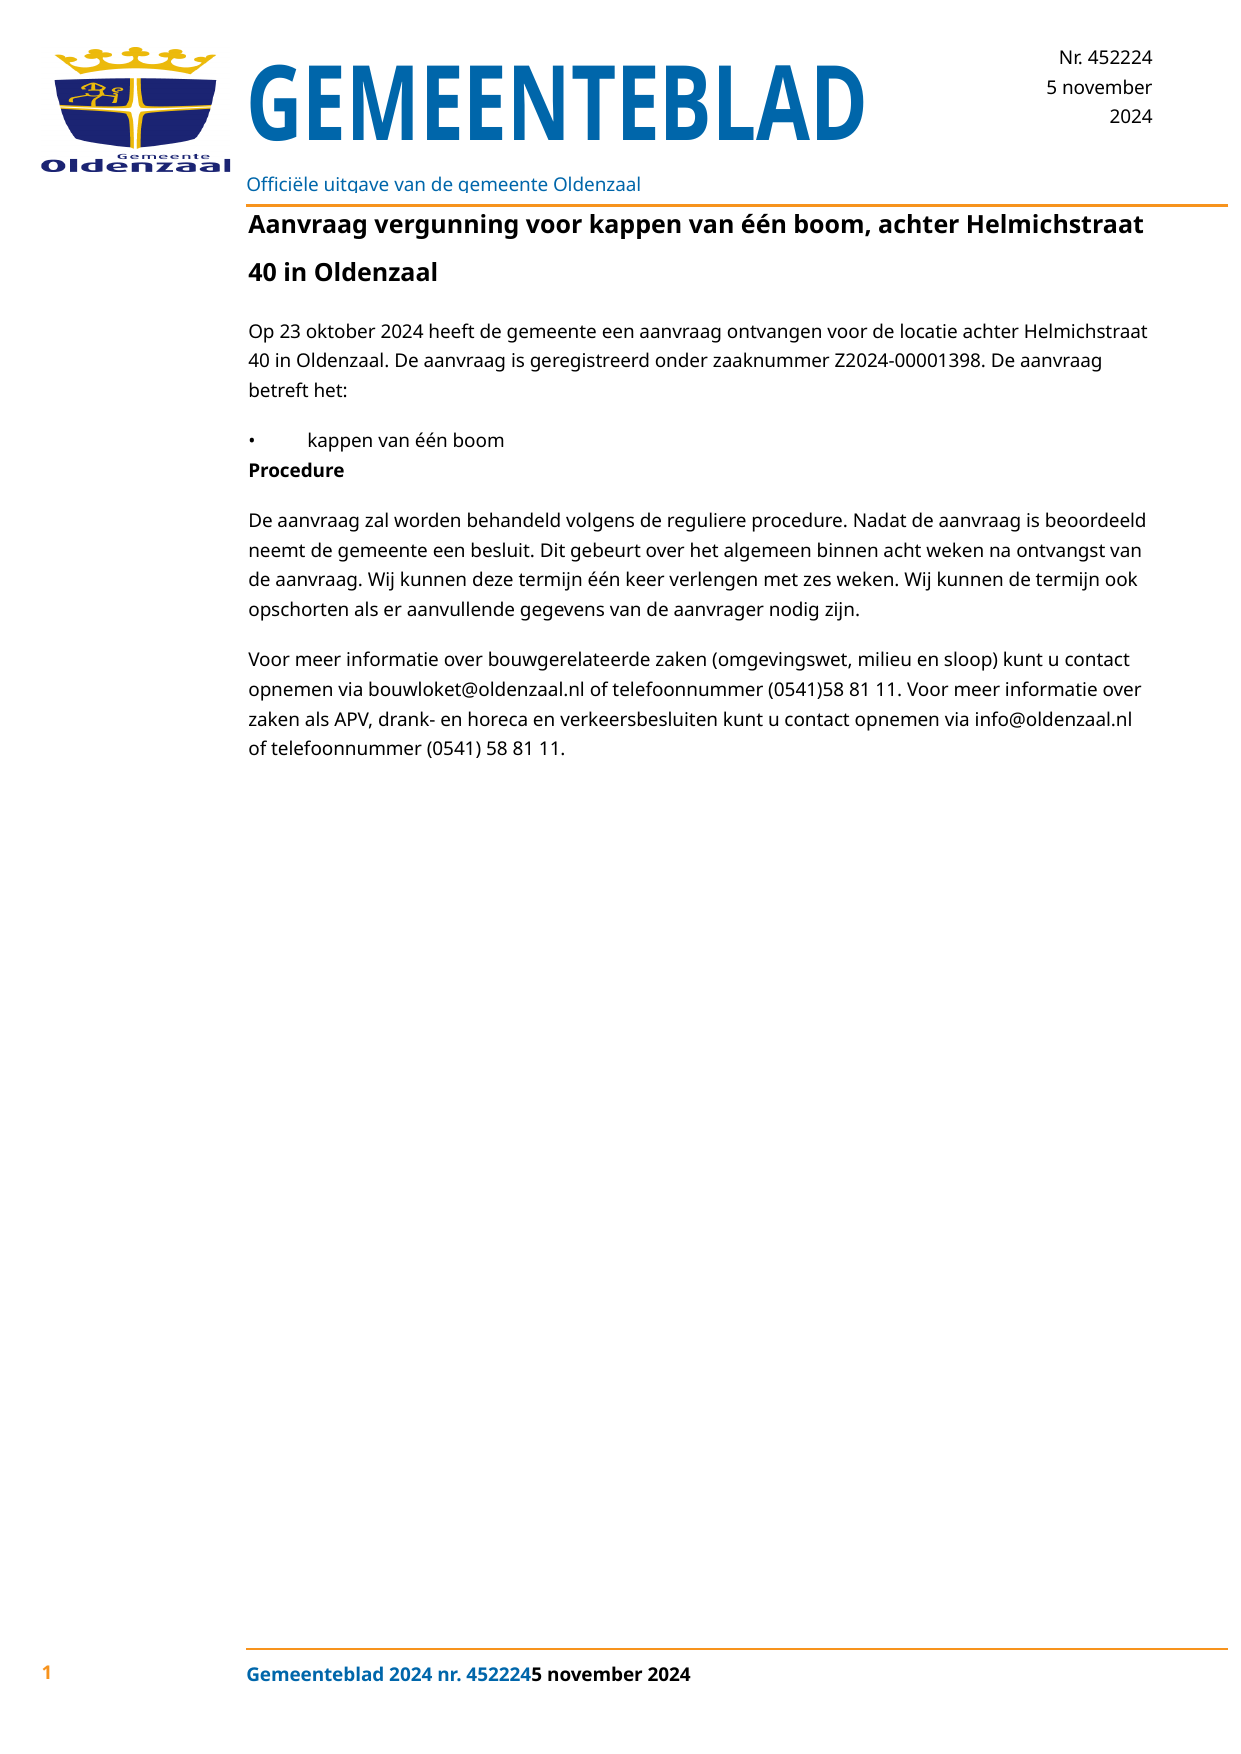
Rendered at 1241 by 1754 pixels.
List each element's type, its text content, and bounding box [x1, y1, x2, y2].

text Aanvraag vergunning voor kappen van één boom, achter Helmichstraat 40 in Oldenzaal [248, 207, 1152, 288]
text Procedure [248, 457, 1152, 483]
text Op 23 oktober 2024 heeft de gemeente een aanvraag ontvangen voor de locatie achter Helmichstraat 40 in Oldenzaal. De aanvraag is geregistreerd onder zaaknummer Z2024-00001398. De aanvraag betreft het: [248, 318, 1152, 403]
text Voor meer informatie over bouwgerelateerde zaken (omgevingswet, milieu en sloop) kunt u contact opnemen via bouwloket@oldenzaal.nl of telefoonnummer (0541)58 81 11. Voor meer informatie over zaken als APV, drank- en horeca en verkeersbesluiten kunt u contact opnemen via info@oldenzaal.nl of telefoonnummer (0541) 58 81 11. [248, 647, 1152, 761]
list kappen van één boom [248, 427, 1152, 453]
text De aanvraag zal worden behandeld volgens de reguliere procedure. Nadat de aanvraag is beoordeeld neemt de gemeente een besluit. Dit gebeurt over het algemeen binnen acht weken na ontvangst van de aanvraag. Wij kunnen deze termijn één keer verlengen met zes weken. Wij kunnen de termijn ook opschorten als er aanvullende gegevens van de aanvrager nodig zijn. [248, 507, 1152, 622]
picture [41, 47, 231, 172]
